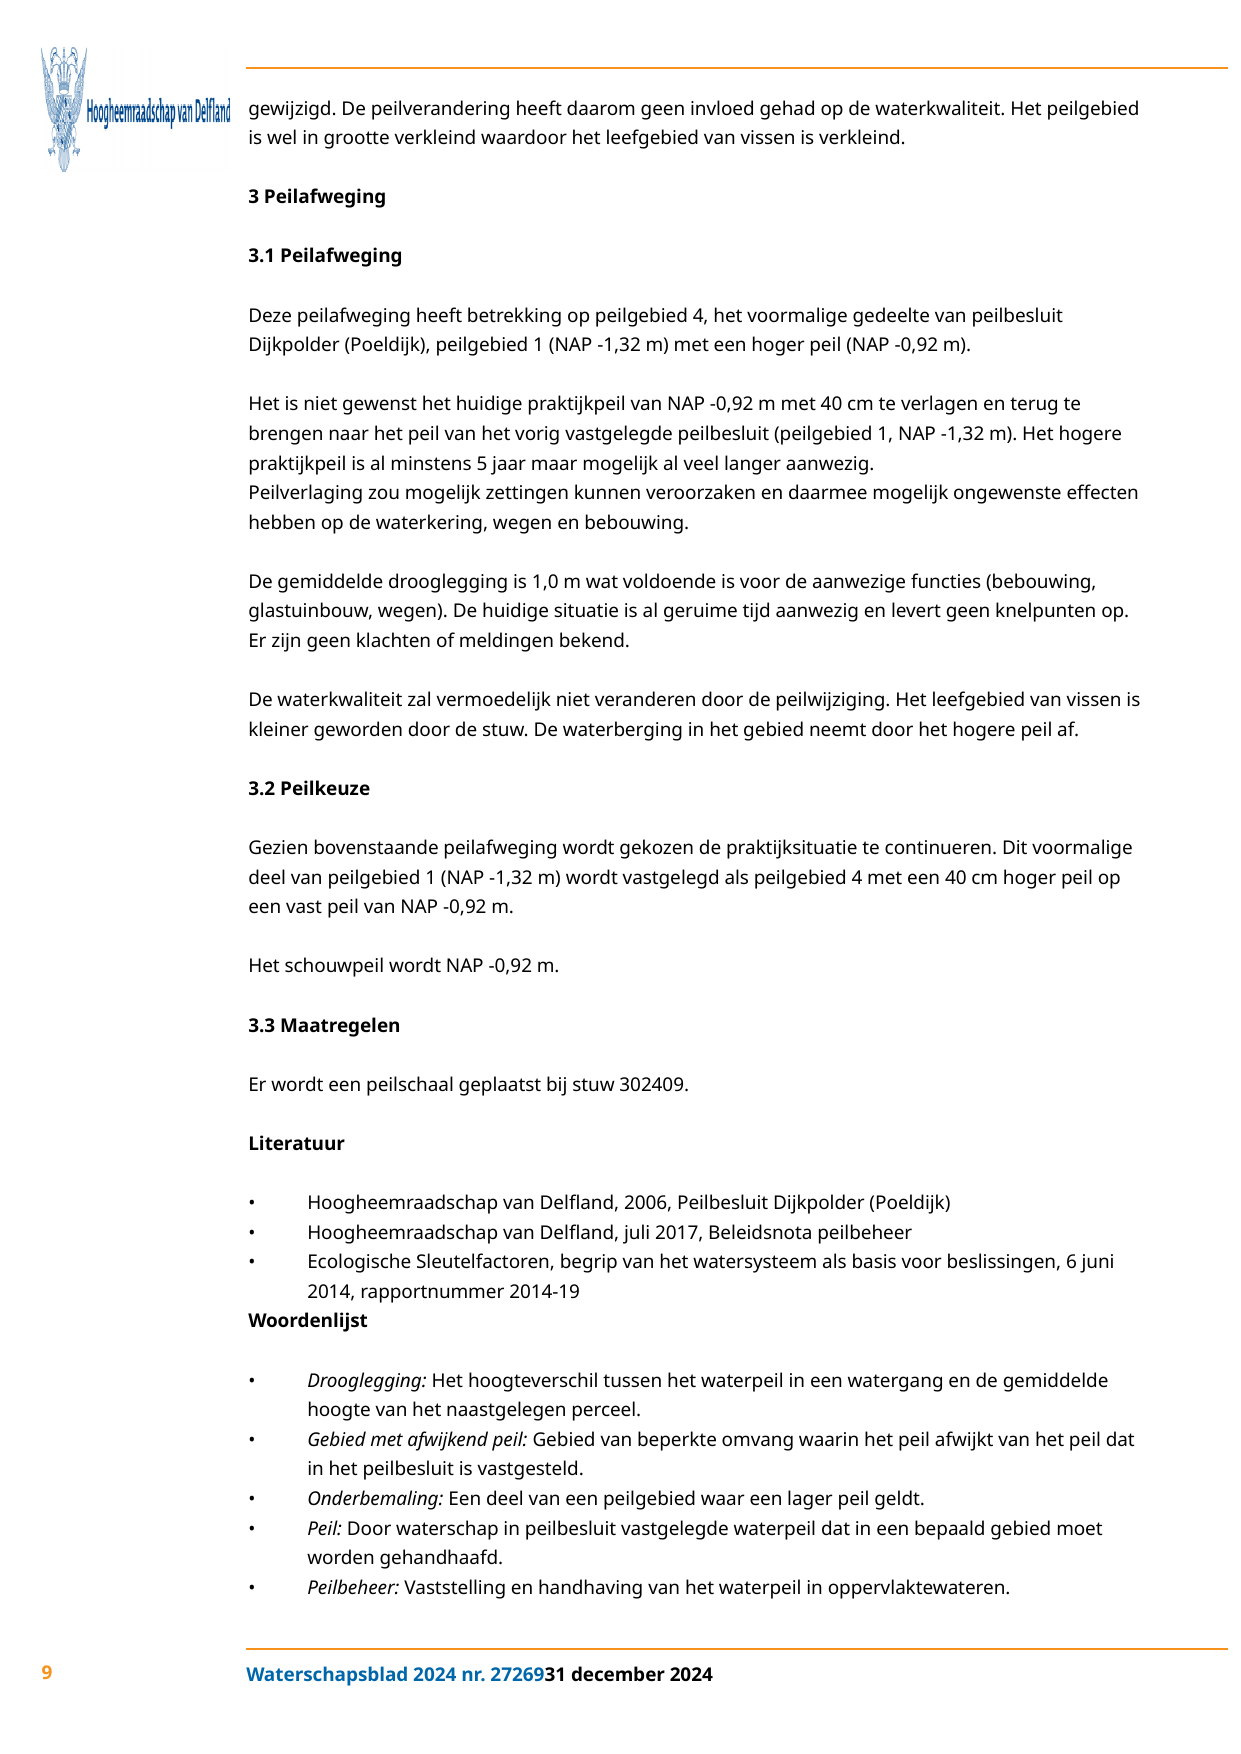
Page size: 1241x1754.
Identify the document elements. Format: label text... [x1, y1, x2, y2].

list Hoogheemraadschap van Delfland, juli 2017, Beleidsnota peilbeheer [248, 1219, 1152, 1245]
text 3.1 Peilafweging [248, 243, 1152, 268]
list Gebied met afwijkend peil: Gebied van beperkte omvang waarin het peil afwijkt van het peil dat in het peilbesluit is vastgesteld. [248, 1426, 1152, 1481]
list Hoogheemraadschap van Delfland, 2006, Peilbesluit Dijkpolder (Poeldijk) [248, 1189, 1152, 1215]
text Het is niet gewenst het huidige praktijkpeil van NAP -0,92 m met 40 cm te verlagen en terug te brengen naar het peil van het vorig vastgelegde peilbesluit (peilgebied 1, NAP -1,32 m). Het hogere praktijkpeil is al minstens 5 jaar maar mogelijk al veel langer aanwezig. [248, 391, 1152, 476]
text 3 Peilafweging [248, 183, 1152, 209]
list Onderbemaling: Een deel van een peilgebied waar een lager peil geldt. [248, 1485, 1152, 1511]
list Ecologische Sleutelfactoren, begrip van het watersysteem als basis voor beslissingen, 6 juni 2014, rapportnummer 2014-19 [248, 1248, 1152, 1304]
text Peilverlaging zou mogelijk zettingen kunnen veroorzaken en daarmee mogelijk ongewenste effecten hebben op de waterkering, wegen en bebouwing. [248, 479, 1152, 535]
text Literatuur [248, 1130, 1152, 1156]
text Deze peilafweging heeft betrekking op peilgebied 4, het voormalige gedeelte van peilbesluit Dijkpolder (Poeldijk), peilgebied 1 (NAP -1,32 m) met een hoger peil (NAP -0,92 m). [248, 302, 1152, 357]
list Drooglegging: Het hoogteverschil tussen het waterpeil in een watergang en de gemiddelde hoogte van het naastgelegen perceel. [248, 1367, 1152, 1422]
picture [41, 47, 231, 172]
text De gemiddelde drooglegging is 1,0 m wat voldoende is voor de aanwezige functies (bebouwing, glastuinbouw, wegen). De huidige situatie is al geruime tijd aanwezig en levert geen knelpunten op. Er zijn geen klachten of meldingen bekend. [248, 568, 1152, 653]
list Peilbeheer: Vaststelling en handhaving van het waterpeil in oppervlaktewateren. [248, 1574, 1152, 1600]
text Er wordt een peilschaal geplaatst bij stuw 302409. [248, 1071, 1152, 1097]
text Het schouwpeil wordt NAP -0,92 m. [248, 953, 1152, 978]
list Peil: Door waterschap in peilbesluit vastgelegde waterpeil dat in een bepaald gebied moet worden gehandhaafd. [248, 1515, 1152, 1570]
text Woordenlijst [248, 1308, 1152, 1333]
text De waterkwaliteit zal vermoedelijk niet veranderen door de peilwijziging. Het leefgebied van vissen is kleiner geworden door de stuw. De waterberging in het gebied neemt door het hogere peil af. [248, 686, 1152, 742]
text 3.2 Peilkeuze [248, 775, 1152, 801]
text 3.3 Maatregelen [248, 1012, 1152, 1038]
text gewijzigd. De peilverandering heeft daarom geen invloed gehad op de waterkwaliteit. Het peilgebied is wel in grootte verkleind waardoor het leefgebied van vissen is verkleind. [248, 95, 1152, 150]
text Gezien bovenstaande peilafweging wordt gekozen de praktijksituatie te continueren. Dit voormalige deel van peilgebied 1 (NAP -1,32 m) wordt vastgelegd als peilgebied 4 met een 40 cm hoger peil op een vast peil van NAP -0,92 m. [248, 834, 1152, 919]
